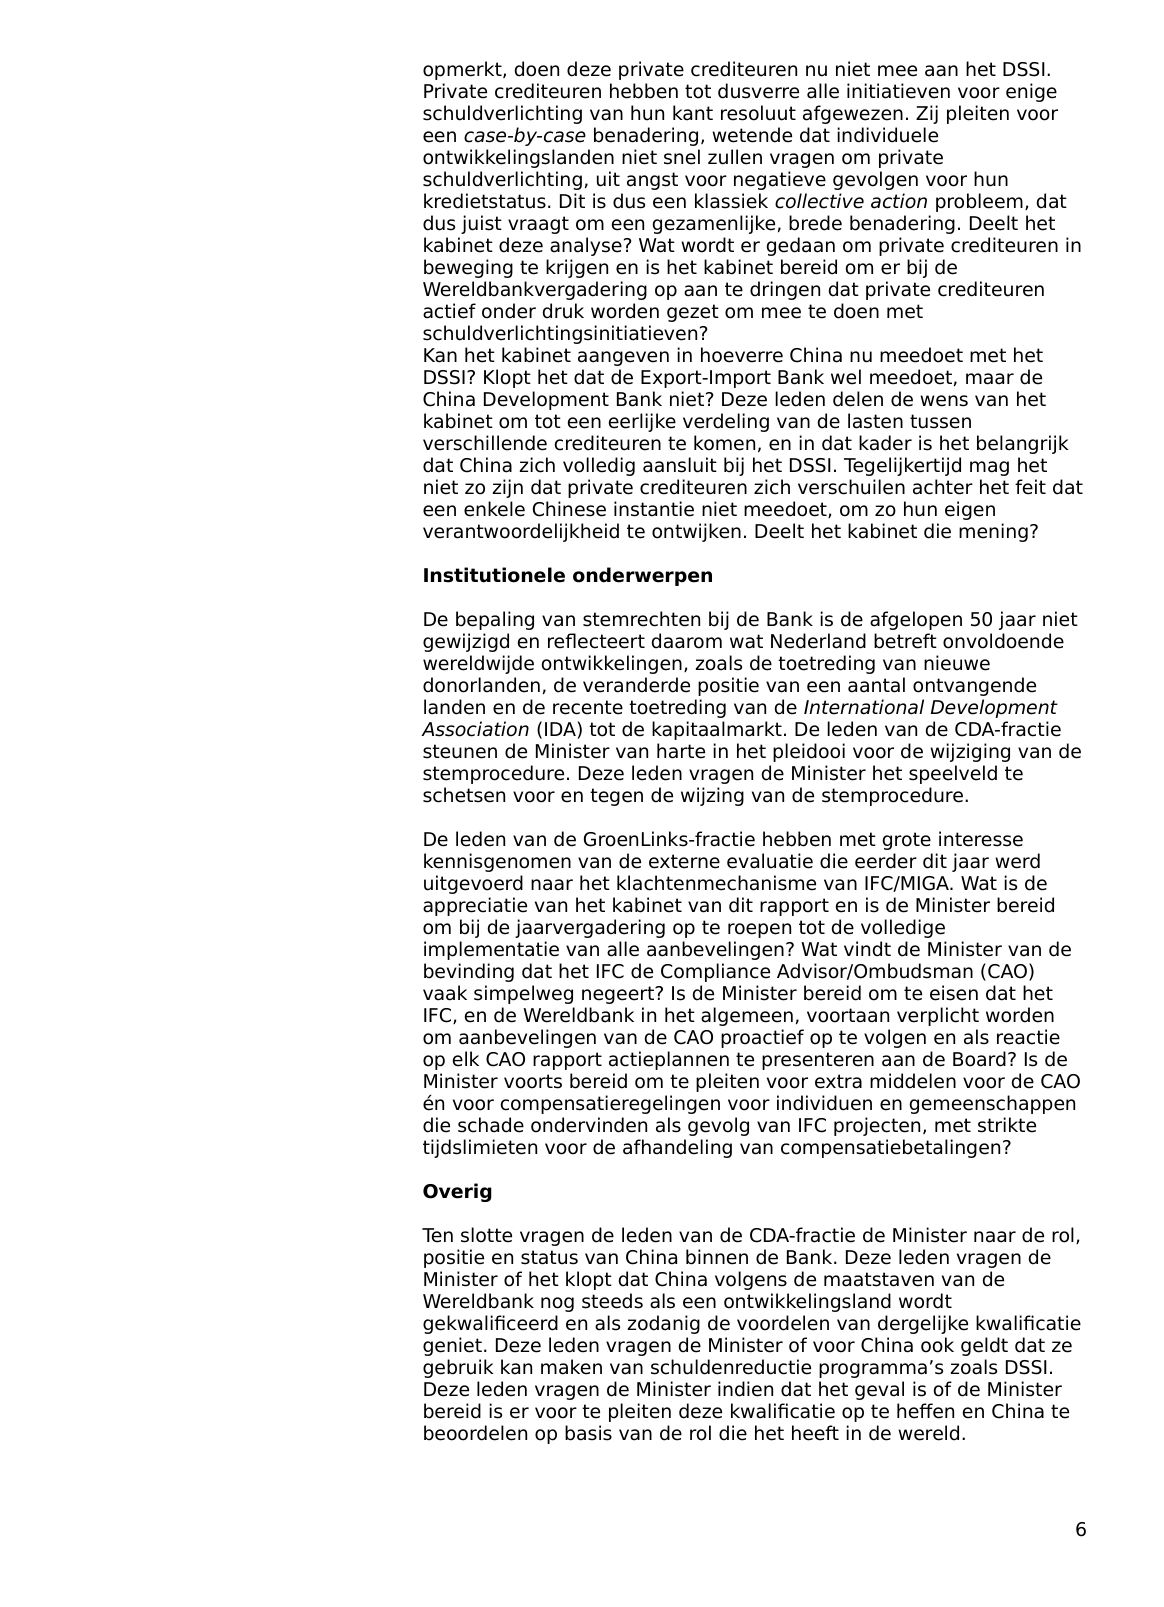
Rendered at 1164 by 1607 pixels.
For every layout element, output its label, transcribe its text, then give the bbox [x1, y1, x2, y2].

text Kan het kabinet aangeven in hoeverre China nu meedoet met het DSSI? Klopt het dat de Export-Import Bank wel meedoet, maar de China Development Bank niet? Deze leden delen de wens van het kabinet om tot een eerlijke verdeling van de lasten tussen verschillende crediteuren te komen, en in dat kader is het belangrijk dat China zich volledig aansluit bij het DSSI. Tegelijkertijd mag het niet zo zijn dat private crediteuren zich verschuilen achter het feit dat een enkele Chinese instantie niet meedoet, om zo hun eigen verantwoordelijkheid te ontwijken. Deelt het kabinet die mening? [422, 345, 1087, 543]
text Ten slotte vragen de leden van de CDA-fractie de Minister naar de rol, positie en status van China binnen de Bank. Deze leden vragen de Minister of het klopt dat China volgens de maatstaven van de Wereldbank nog steeds als een ontwikkelingsland wordt gekwalificeerd en als zodanig de voordelen van dergelijke kwalificatie geniet. Deze leden vragen de Minister of voor China ook geldt dat ze gebruik kan maken van schuldenreductie programma’s zoals DSSI. Deze leden vragen de Minister indien dat het geval is of de Minister bereid is er voor te pleiten deze kwalificatie op te heffen en China te beoordelen op basis van de rol die het heeft in de wereld. [422, 1225, 1087, 1445]
text De leden van de GroenLinks-fractie hebben met grote interesse kennisgenomen van de externe evaluatie die eerder dit jaar werd uitgevoerd naar het klachtenmechanisme van IFC/MIGA. Wat is de appreciatie van het kabinet van dit rapport en is de Minister bereid om bij de jaarvergadering op te roepen tot de volledige implementatie van alle aanbevelingen? Wat vindt de Minister van de bevinding dat het IFC de Compliance Advisor/Ombudsman (CAO) vaak simpelweg negeert? Is de Minister bereid om te eisen dat het IFC, en de Wereldbank in het algemeen, voortaan verplicht worden om aanbevelingen van de CAO proactief op te volgen en als reactie op elk CAO rapport actieplannen te presenteren aan de Board? Is de Minister voorts bereid om te pleiten voor extra middelen voor de CAO én voor compensatieregelingen voor individuen en gemeenschappen die schade ondervinden als gevolg van IFC projecten, met strikte tijdslimieten voor de afhandeling van compensatiebetalingen? [422, 829, 1087, 1159]
text opmerkt, doen deze private crediteuren nu niet mee aan het DSSI. Private crediteuren hebben tot dusverre alle initiatieven voor enige schuldverlichting van hun kant resoluut afgewezen. Zij pleiten voor een case-by-case benadering, wetende dat individuele ontwikkelingslanden niet snel zullen vragen om private schuldverlichting, uit angst voor negatieve gevolgen voor hun kredietstatus. Dit is dus een klassiek collective action probleem, dat dus juist vraagt om een gezamenlijke, brede benadering. Deelt het kabinet deze analyse? Wat wordt er gedaan om private crediteuren in beweging te krijgen en is het kabinet bereid om er bij de Wereldbankvergadering op aan te dringen dat private crediteuren actief onder druk worden gezet om mee te doen met schuldverlichtingsinitiatieven? [422, 59, 1087, 345]
text De bepaling van stemrechten bij de Bank is de afgelopen 50 jaar niet gewijzigd en reflecteert daarom wat Nederland betreft onvoldoende wereldwijde ontwikkelingen, zoals de toetreding van nieuwe donorlanden, de veranderde positie van een aantal ontvangende landen en de recente toetreding van de International Development Association (IDA) tot de kapitaalmarkt. De leden van de CDA-fractie steunen de Minister van harte in het pleidooi voor de wijziging van de stemprocedure. Deze leden vragen de Minister het speelveld te schetsen voor en tegen de wijzing van de stemprocedure. [422, 609, 1087, 807]
subtitle Overig [422, 1181, 1087, 1203]
subtitle Institutionele onderwerpen [422, 565, 1087, 587]
